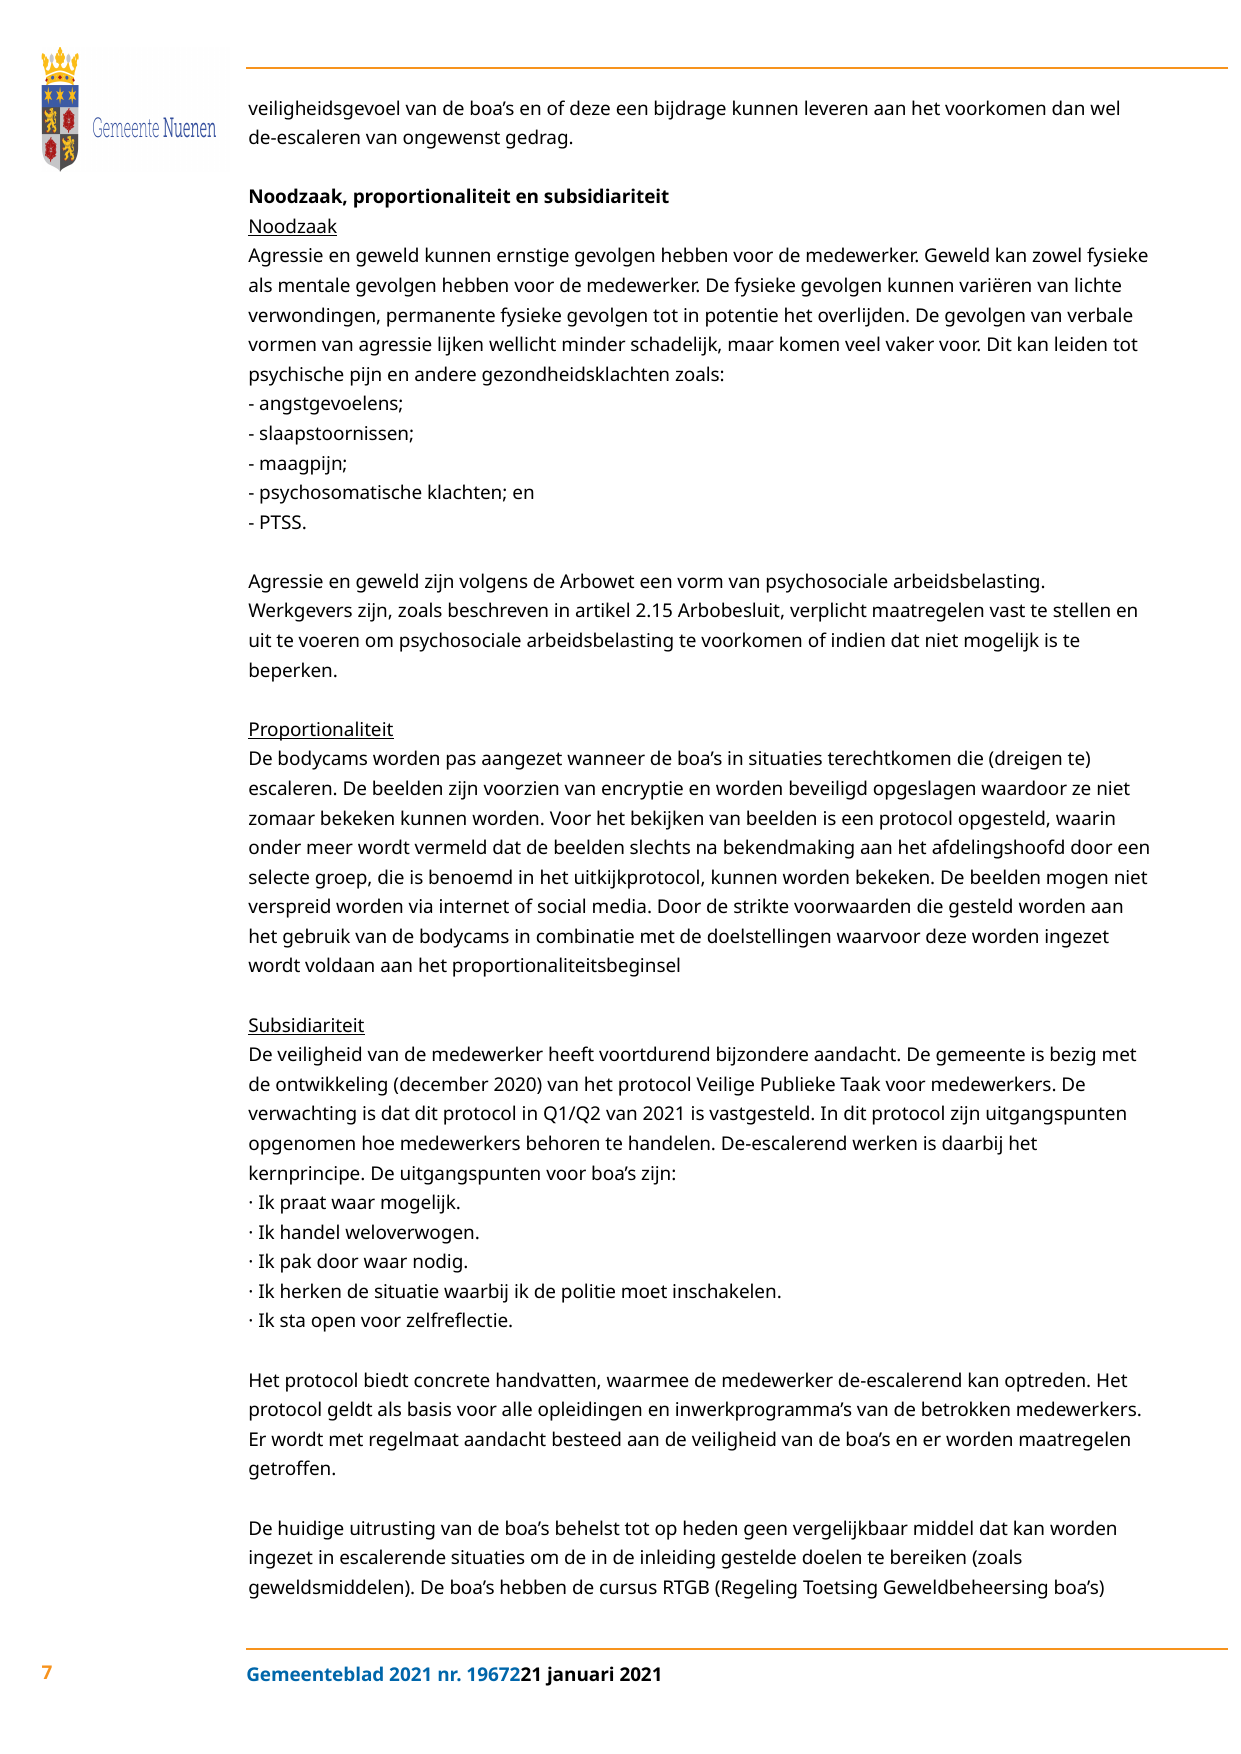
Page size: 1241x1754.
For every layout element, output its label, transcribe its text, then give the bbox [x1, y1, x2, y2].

text Noodzaak [248, 213, 1152, 239]
text De huidige uitrusting van de boa’s behelst tot op heden geen vergelijkbaar middel dat kan worden ingezet in escalerende situaties om de in de inleiding gestelde doelen te bereiken (zoals geweldsmiddelen). De boa’s hebben de cursus RTGB (Regeling Toetsing Geweldbeheersing boa’s) [248, 1515, 1152, 1600]
text De veiligheid van de medewerker heeft voortdurend bijzondere aandacht. De gemeente is bezig met de ontwikkeling (december 2020) van het protocol Veilige Publieke Taak voor medewerkers. De verwachting is dat dit protocol in Q1/Q2 van 2021 is vastgesteld. In dit protocol zijn uitgangspunten opgenomen hoe medewerkers behoren te handelen. De-escalerend werken is daarbij het kernprincipe. De uitgangspunten voor boa’s zijn: [248, 1041, 1152, 1186]
text Proportionaliteit [248, 716, 1152, 742]
text · Ik pak door waar nodig. [248, 1248, 1152, 1274]
text - angstgevoelens; [248, 391, 1152, 416]
text · Ik handel weloverwogen. [248, 1219, 1152, 1245]
text Subsidiariteit [248, 1012, 1152, 1038]
text · Ik herken de situatie waarbij ik de politie moet inschakelen. [248, 1278, 1152, 1304]
text De bodycams worden pas aangezet wanneer de boa’s in situaties terechtkomen die (dreigen te) escaleren. De beelden zijn voorzien van encryptie en worden beveiligd opgeslagen waardoor ze niet zomaar bekeken kunnen worden. Voor het bekijken van beelden is een protocol opgesteld, waarin onder meer wordt vermeld dat de beelden slechts na bekendmaking aan het afdelingshoofd door een selecte groep, die is benoemd in het uitkijkprotocol, kunnen worden bekeken. De beelden mogen niet verspreid worden via internet of social media. Door de strikte voorwaarden die gesteld worden aan het gebruik van de bodycams in combinatie met de doelstellingen waarvoor deze worden ingezet wordt voldaan aan het proportionaliteitsbeginsel [248, 746, 1152, 978]
picture [41, 47, 231, 172]
text Agressie en geweld kunnen ernstige gevolgen hebben voor de medewerker. Geweld kan zowel fysieke als mentale gevolgen hebben voor de medewerker. De fysieke gevolgen kunnen variëren van lichte verwondingen, permanente fysieke gevolgen tot in potentie het overlijden. De gevolgen van verbale vormen van agressie lijken wellicht minder schadelijk, maar komen veel vaker voor. Dit kan leiden tot psychische pijn en andere gezondheidsklachten zoals: [248, 243, 1152, 387]
text - psychosomatische klachten; en [248, 479, 1152, 505]
text Noodzaak, proportionaliteit en subsidiariteit [248, 183, 1152, 209]
text veiligheidsgevoel van de boa’s en of deze een bijdrage kunnen leveren aan het voorkomen dan wel de-escaleren van ongewenst gedrag. [248, 95, 1152, 150]
text - maagpijn; [248, 450, 1152, 476]
text Agressie en geweld zijn volgens de Arbowet een vorm van psychosociale arbeidsbelasting. Werkgevers zijn, zoals beschreven in artikel 2.15 Arbobesluit, verplicht maatregelen vast te stellen en uit te voeren om psychosociale arbeidsbelasting te voorkomen of indien dat niet mogelijk is te beperken. [248, 568, 1152, 683]
text · Ik sta open voor zelfreflectie. [248, 1308, 1152, 1333]
text Het protocol biedt concrete handvatten, waarmee de medewerker de-escalerend kan optreden. Het protocol geldt als basis voor alle opleidingen en inwerkprogramma’s van de betrokken medewerkers. Er wordt met regelmaat aandacht besteed aan de veiligheid van de boa’s en er worden maatregelen getroffen. [248, 1367, 1152, 1481]
text · Ik praat waar mogelijk. [248, 1189, 1152, 1215]
text - slaapstoornissen; [248, 420, 1152, 446]
text - PTSS. [248, 509, 1152, 535]
